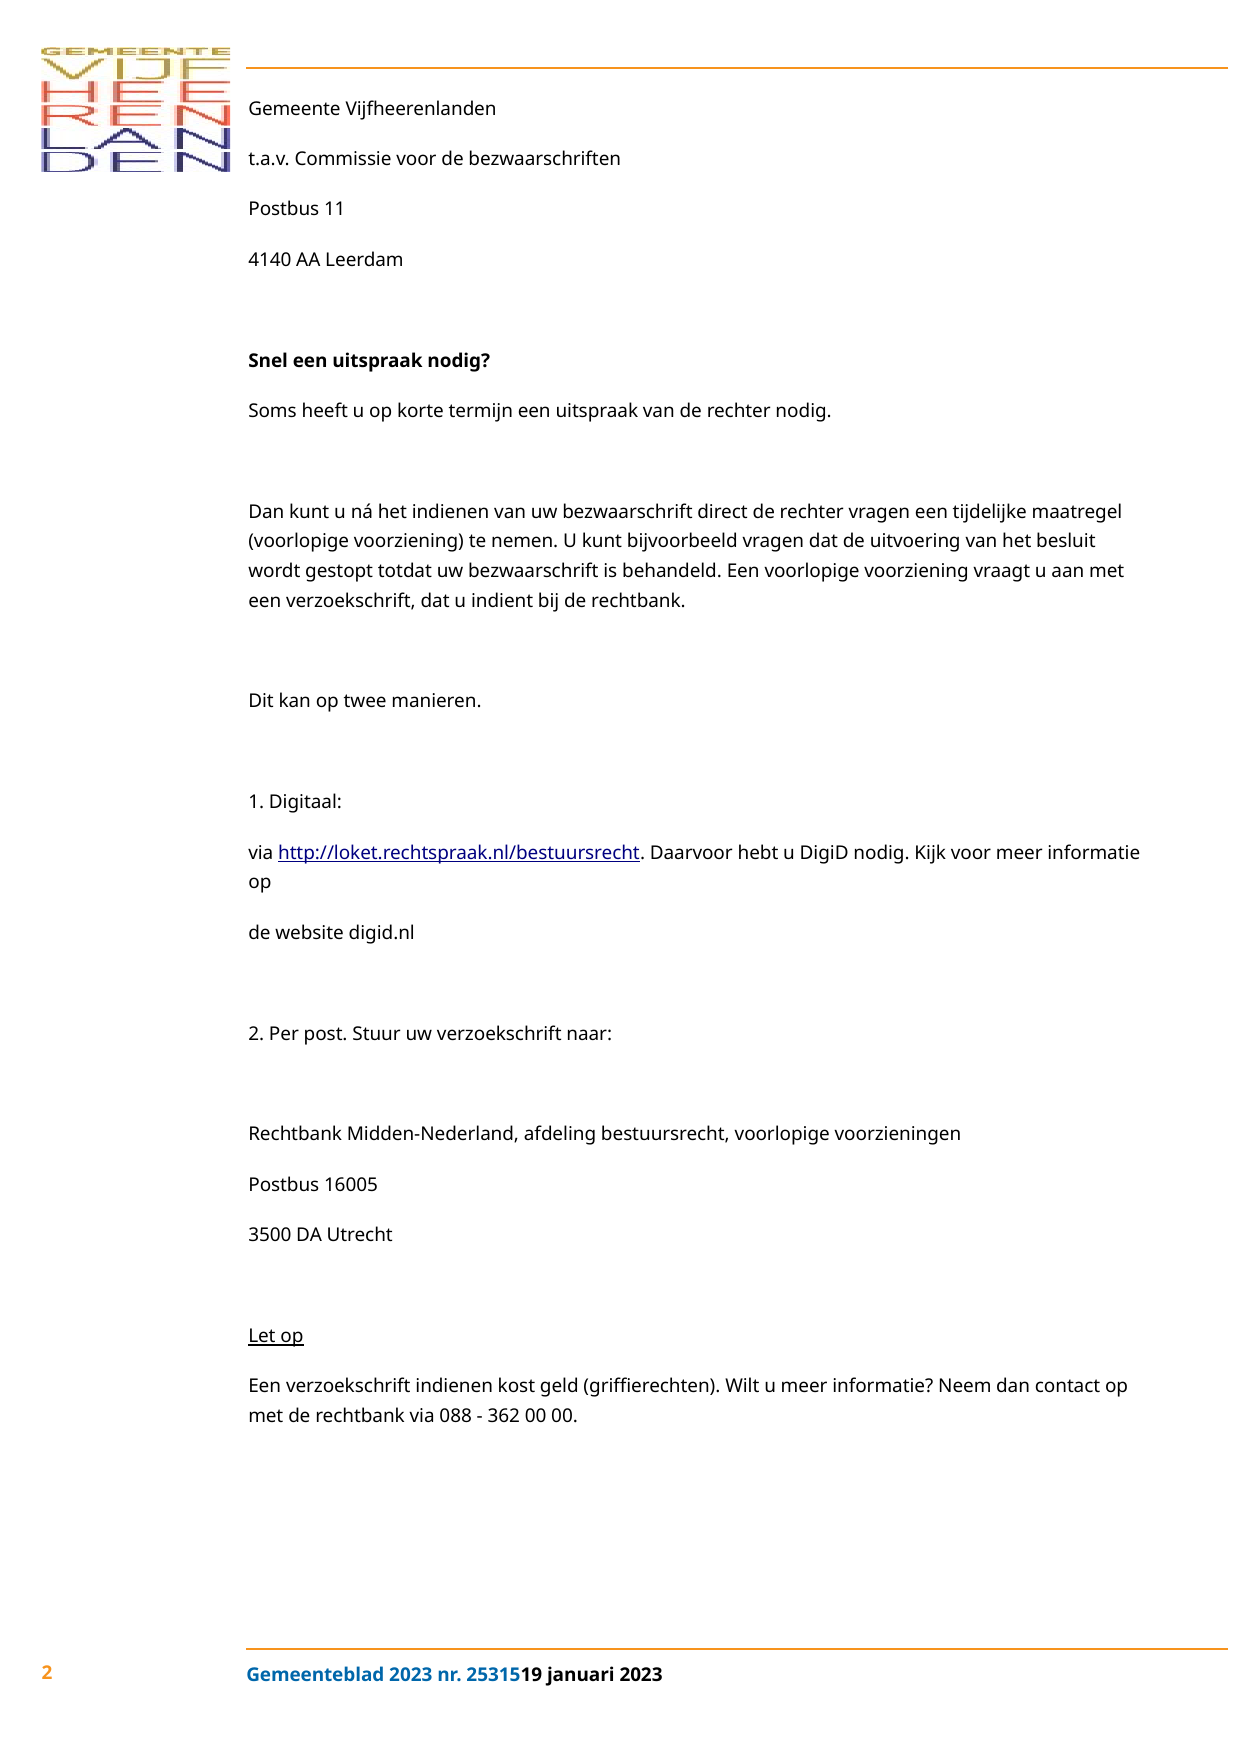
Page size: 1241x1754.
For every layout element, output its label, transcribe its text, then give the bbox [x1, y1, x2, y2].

text 3500 DA Utrecht [248, 1221, 1152, 1247]
text Gemeente Vijfheerenlanden [248, 95, 1152, 121]
text Dit kan op twee manieren. [248, 688, 1152, 713]
text Postbus 11 [248, 196, 1152, 221]
text 2. Per post. Stuur uw verzoekschrift naar: [248, 1020, 1152, 1046]
picture [41, 47, 231, 172]
text de website digid.nl [248, 919, 1152, 945]
text 1. Digitaal: [248, 788, 1152, 814]
text Dan kunt u ná het indienen van uw bezwaarschrift direct de rechter vragen een tijdelijke maatregel (voorlopige voorziening) te nemen. U kunt bijvoorbeeld vragen dat de uitvoering van het besluit wordt gestopt totdat uw bezwaarschrift is behandeld. Een voorlopige voorziening vraagt u aan met een verzoekschrift, dat u indient bij de rechtbank. [248, 498, 1152, 613]
text Let op [248, 1322, 1152, 1348]
text Soms heeft u op korte termijn een uitspraak van de rechter nodig. [248, 397, 1152, 423]
text 4140 AA Leerdam [248, 246, 1152, 272]
text Snel een uitspraak nodig? [248, 347, 1152, 373]
text Rechtbank Midden-Nederland, afdeling bestuursrecht, voorlopige voorzieningen [248, 1121, 1152, 1146]
text via http://loket.rechtspraak.nl/bestuursrecht. Daarvoor hebt u DigiD nodig. Kijk voor meer informatie op [248, 839, 1152, 894]
text t.a.v. Commissie voor de bezwaarschriften [248, 145, 1152, 171]
text Een verzoekschrift indienen kost geld (griffierechten). Wilt u meer informatie? Neem dan contact op met de rechtbank via 088 - 362 00 00. [248, 1373, 1152, 1428]
text Postbus 16005 [248, 1171, 1152, 1197]
